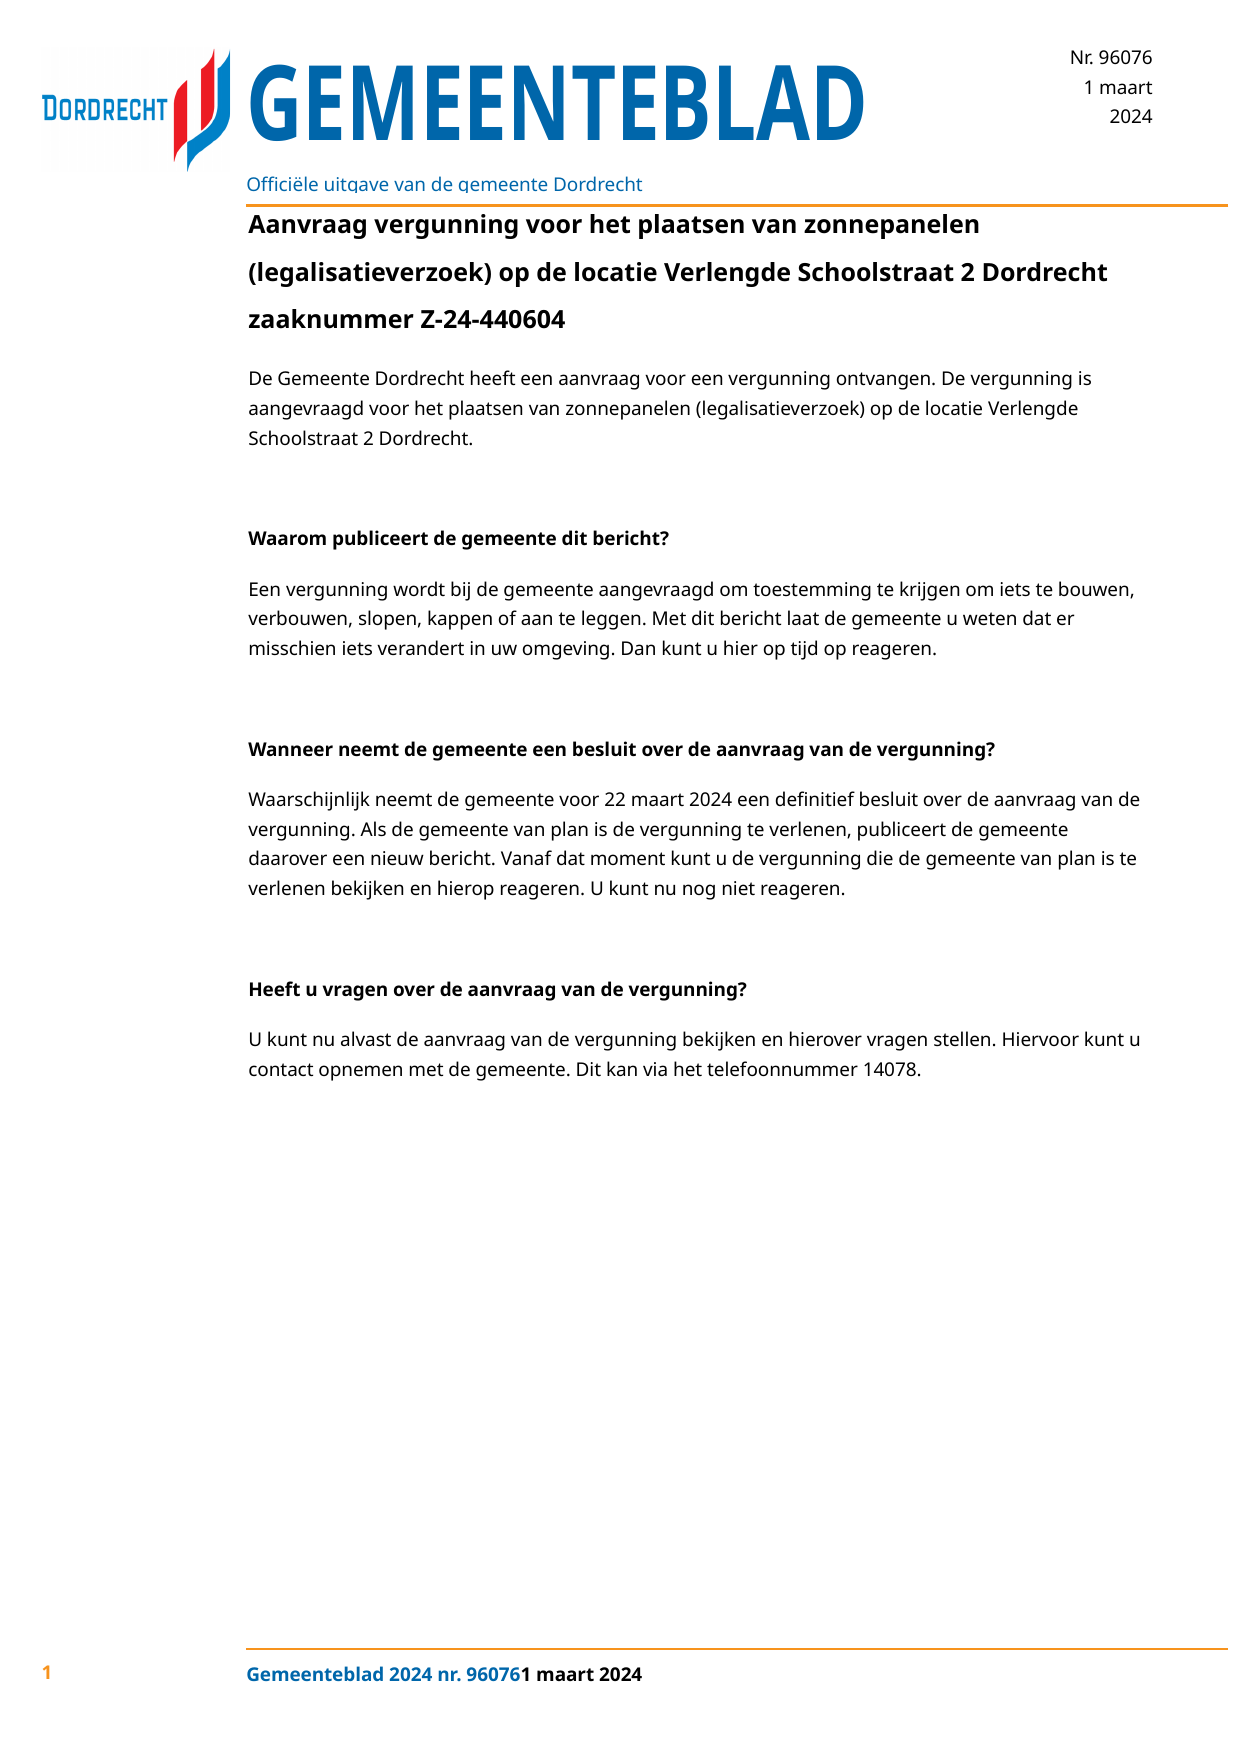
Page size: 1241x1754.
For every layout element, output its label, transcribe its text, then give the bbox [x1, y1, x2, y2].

text Een vergunning wordt bij de gemeente aangevraagd om toestemming te krijgen om iets te bouwen, verbouwen, slopen, kappen of aan te leggen. Met dit bericht laat de gemeente u weten dat er misschien iets verandert in uw omgeving. Dan kunt u hier op tijd op reageren. [248, 576, 1152, 661]
text Heeft u vragen over de aanvraag van de vergunning? [248, 976, 1152, 1002]
text Aanvraag vergunning voor het plaatsen van zonnepanelen (legalisatieverzoek) op de locatie Verlengde Schoolstraat 2 Dordrecht zaaknummer Z-24-440604 [248, 207, 1152, 336]
text U kunt nu alvast de aanvraag van de vergunning bekijken en hierover vragen stellen. Hiervoor kunt u contact opnemen met de gemeente. Dit kan via het telefoonnummer 14078. [248, 1026, 1152, 1082]
text Waarschijnlijk neemt de gemeente voor 22 maart 2024 een definitief besluit over de aanvraag van de vergunning. Als de gemeente van plan is de vergunning te verlenen, publiceert de gemeente daarover een nieuw bericht. Vanaf dat moment kunt u de vergunning die de gemeente van plan is te verlenen bekijken en hierop reageren. U kunt nu nog niet reageren. [248, 786, 1152, 901]
picture [41, 47, 231, 172]
text De Gemeente Dordrecht heeft een aanvraag voor een vergunning ontvangen. De vergunning is aangevraagd voor het plaatsen van zonnepanelen (legalisatieverzoek) op de locatie Verlengde Schoolstraat 2 Dordrecht. [248, 366, 1152, 450]
text Wanneer neemt de gemeente een besluit over de aanvraag van de vergunning? [248, 736, 1152, 762]
text Waarom publiceert de gemeente dit bericht? [248, 526, 1152, 551]
